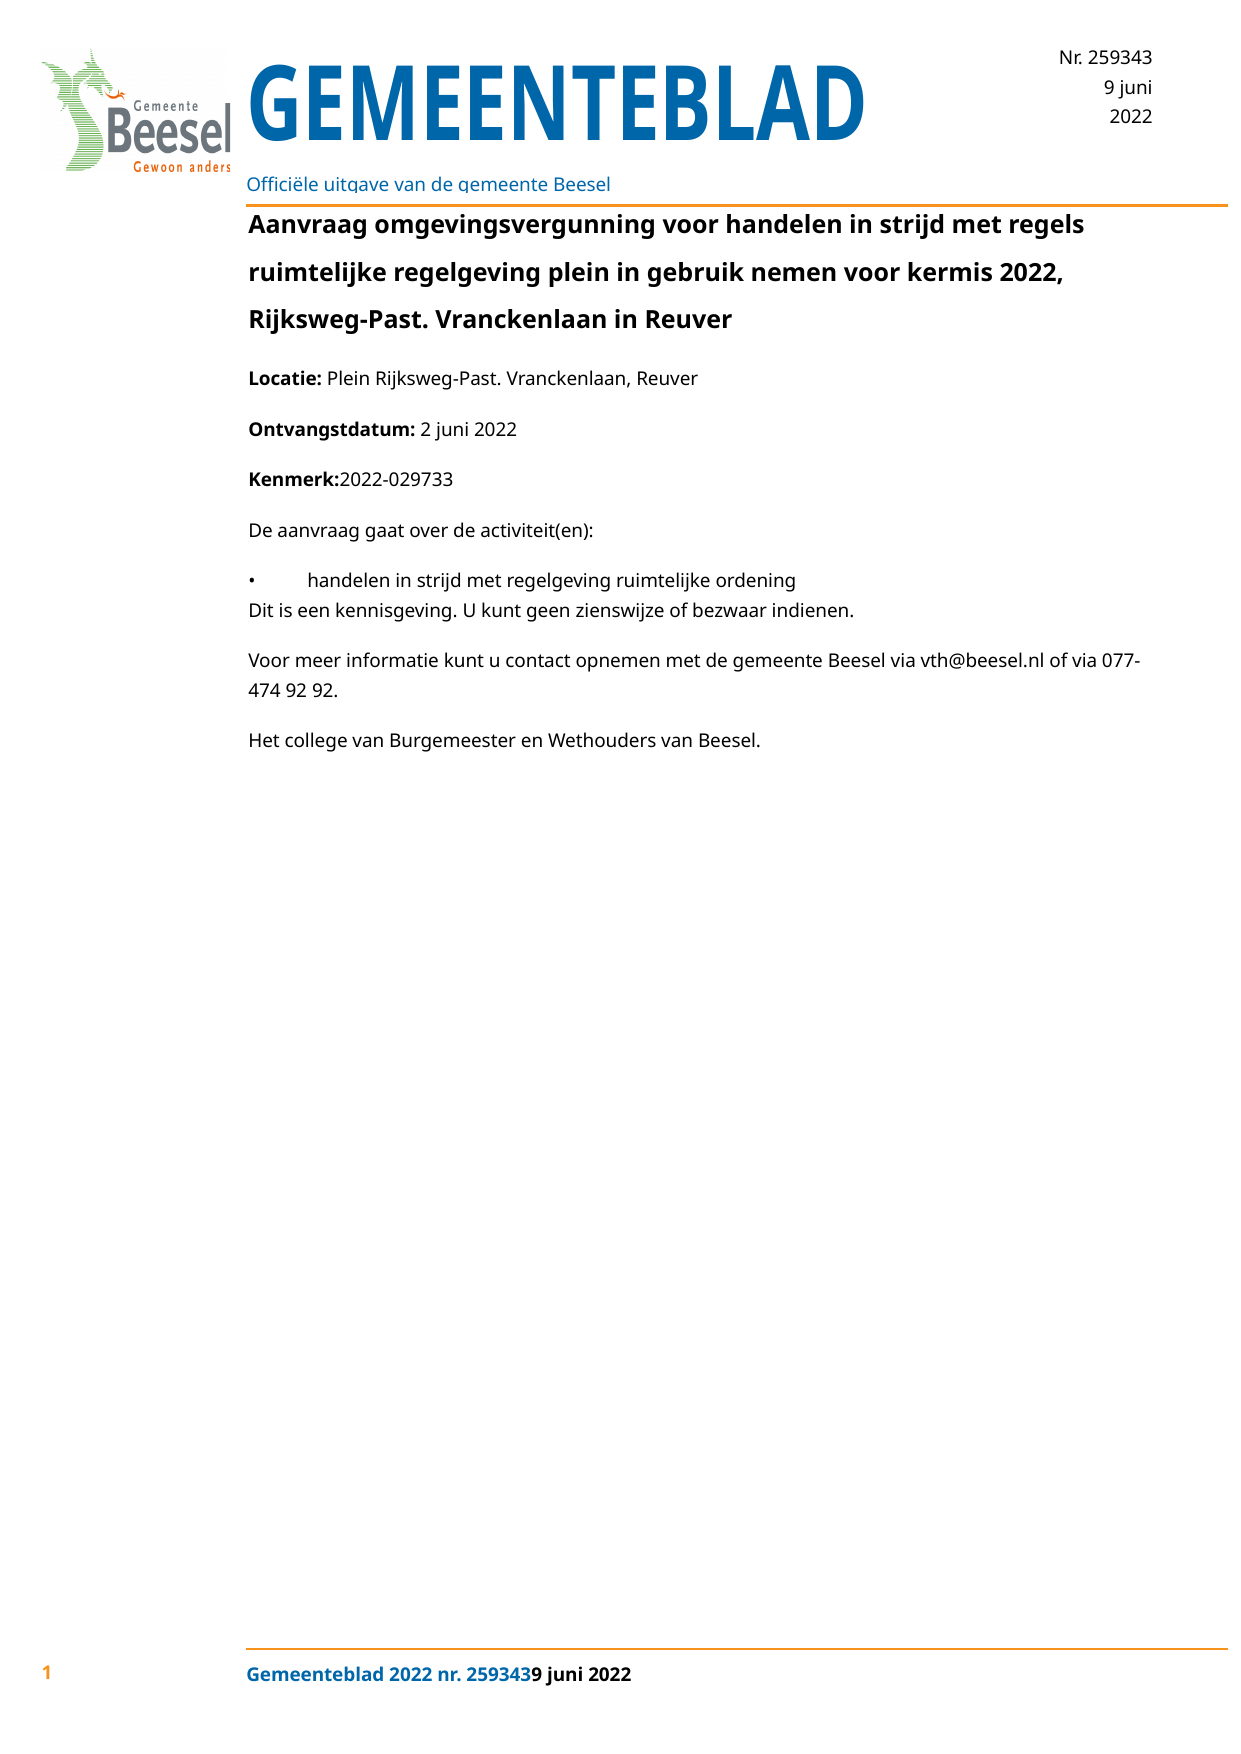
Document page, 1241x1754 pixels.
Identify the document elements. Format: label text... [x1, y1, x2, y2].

text De aanvraag gaat over de activiteit(en): [248, 517, 1152, 542]
text Het college van Burgemeester en Wethouders van Beesel. [248, 727, 1152, 753]
text Locatie: Plein Rijksweg-Past. Vranckenlaan, Reuver [248, 366, 1152, 391]
text Ontvangstdatum: 2 juni 2022 [248, 416, 1152, 442]
list handelen in strijd met regelgeving ruimtelijke ordening [248, 567, 1152, 593]
text Dit is een kennisgeving. U kunt geen zienswijze of bezwaar indienen. [248, 597, 1152, 622]
text Aanvraag omgevingsvergunning voor handelen in strijd met regels ruimtelijke regelgeving plein in gebruik nemen voor kermis 2022, Rijksweg-Past. Vranckenlaan in Reuver [248, 207, 1152, 336]
picture [41, 47, 231, 172]
text Kenmerk:2022-029733 [248, 466, 1152, 492]
text Voor meer informatie kunt u contact opnemen met de gemeente Beesel via vth@beesel.nl of via 077-474 92 92. [248, 647, 1152, 702]
